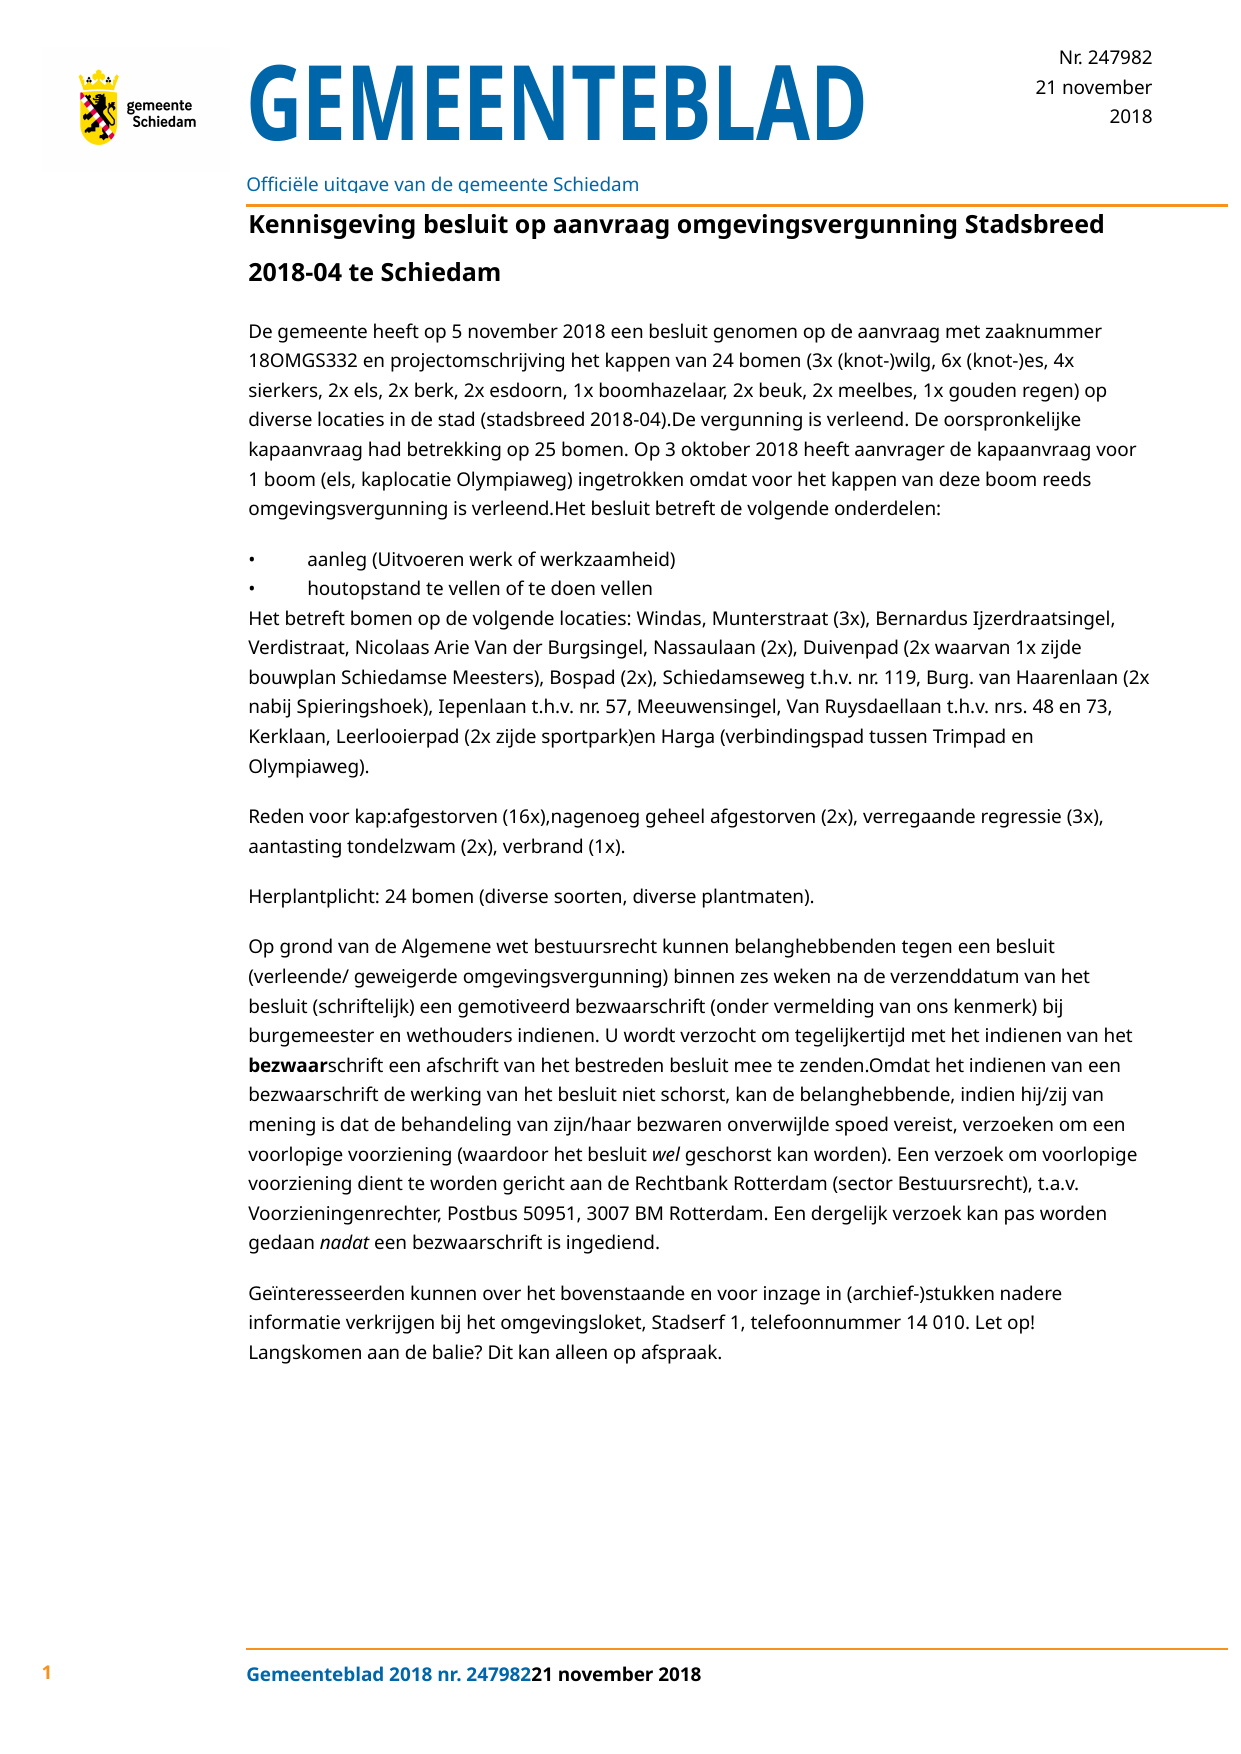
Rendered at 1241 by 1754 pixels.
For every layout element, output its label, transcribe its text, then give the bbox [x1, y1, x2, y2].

picture [41, 47, 231, 172]
text Het betreft bomen op de volgende locaties: Windas, Munterstraat (3x), Bernardus Ijzerdraatsingel, Verdistraat, Nicolaas Arie Van der Burgsingel, Nassaulaan (2x), Duivenpad (2x waarvan 1x zijde bouwplan Schiedamse Meesters), Bospad (2x), Schiedamseweg t.h.v. nr. 119, Burg. van Haarenlaan (2x nabij Spieringshoek), Iepenlaan t.h.v. nr. 57, Meeuwensingel, Van Ruysdaellaan t.h.v. nrs. 48 en 73, Kerklaan, Leerlooierpad (2x zijde sportpark)en Harga (verbindingspad tussen Trimpad en Olympiaweg). [248, 605, 1152, 779]
list houtopstand te vellen of te doen vellen [248, 575, 1152, 601]
text Reden voor kap:afgestorven (16x),nagenoeg geheel afgestorven (2x), verregaande regressie (3x), aantasting tondelzwam (2x), verbrand (1x). [248, 803, 1152, 859]
text Geïnteresseerden kunnen over het bovenstaande en voor inzage in (archief-)stukken nadere informatie verkrijgen bij het omgevingsloket, Stadserf 1, telefoonnummer 14 010. Let op! Langskomen aan de balie? Dit kan alleen op afspraak. [248, 1280, 1152, 1365]
text De gemeente heeft op 5 november 2018 een besluit genomen op de aanvraag met zaaknummer 18OMGS332 en projectomschrijving het kappen van 24 bomen (3x (knot-)wilg, 6x (knot-)es, 4x sierkers, 2x els, 2x berk, 2x esdoorn, 1x boomhazelaar, 2x beuk, 2x meelbes, 1x gouden regen) op diverse locaties in de stad (stadsbreed 2018-04).De vergunning is verleend. De oorspronkelijke kapaanvraag had betrekking op 25 bomen. Op 3 oktober 2018 heeft aanvrager de kapaanvraag voor 1 boom (els, kaplocatie Olympiaweg) ingetrokken omdat voor het kappen van deze boom reeds omgevingsvergunning is verleend.Het besluit betreft de volgende onderdelen: [248, 318, 1152, 521]
text Op grond van de Algemene wet bestuursrecht kunnen belanghebbenden tegen een besluit (verleende/ geweigerde omgevingsvergunning) binnen zes weken na de verzenddatum van het besluit (schriftelijk) een gemotiveerd bezwaarschrift (onder vermelding van ons kenmerk) bij burgemeester en wethouders indienen. U wordt verzocht om tegelijkertijd met het indienen van het bezwaarschrift een afschrift van het bestreden besluit mee te zenden.Omdat het indienen van een bezwaarschrift de werking van het besluit niet schorst, kan de belanghebbende, indien hij/zij van mening is dat de behandeling van zijn/haar bezwaren onverwijlde spoed vereist, verzoeken om een voorlopige voorziening (waardoor het besluit wel geschorst kan worden). Een verzoek om voorlopige voorziening dient te worden gericht aan de Rechtbank Rotterdam (sector Bestuursrecht), t.a.v. Voorzieningenrechter, Postbus 50951, 3007 BM Rotterdam. Een dergelijk verzoek kan pas worden gedaan nadat een bezwaarschrift is ingediend. [248, 934, 1152, 1255]
list aanleg (Uitvoeren werk of werkzaamheid) [248, 546, 1152, 572]
text Herplantplicht: 24 bomen (diverse soorten, diverse plantmaten). [248, 883, 1152, 909]
text Kennisgeving besluit op aanvraag omgevingsvergunning Stadsbreed 2018-04 te Schiedam [248, 207, 1152, 288]
